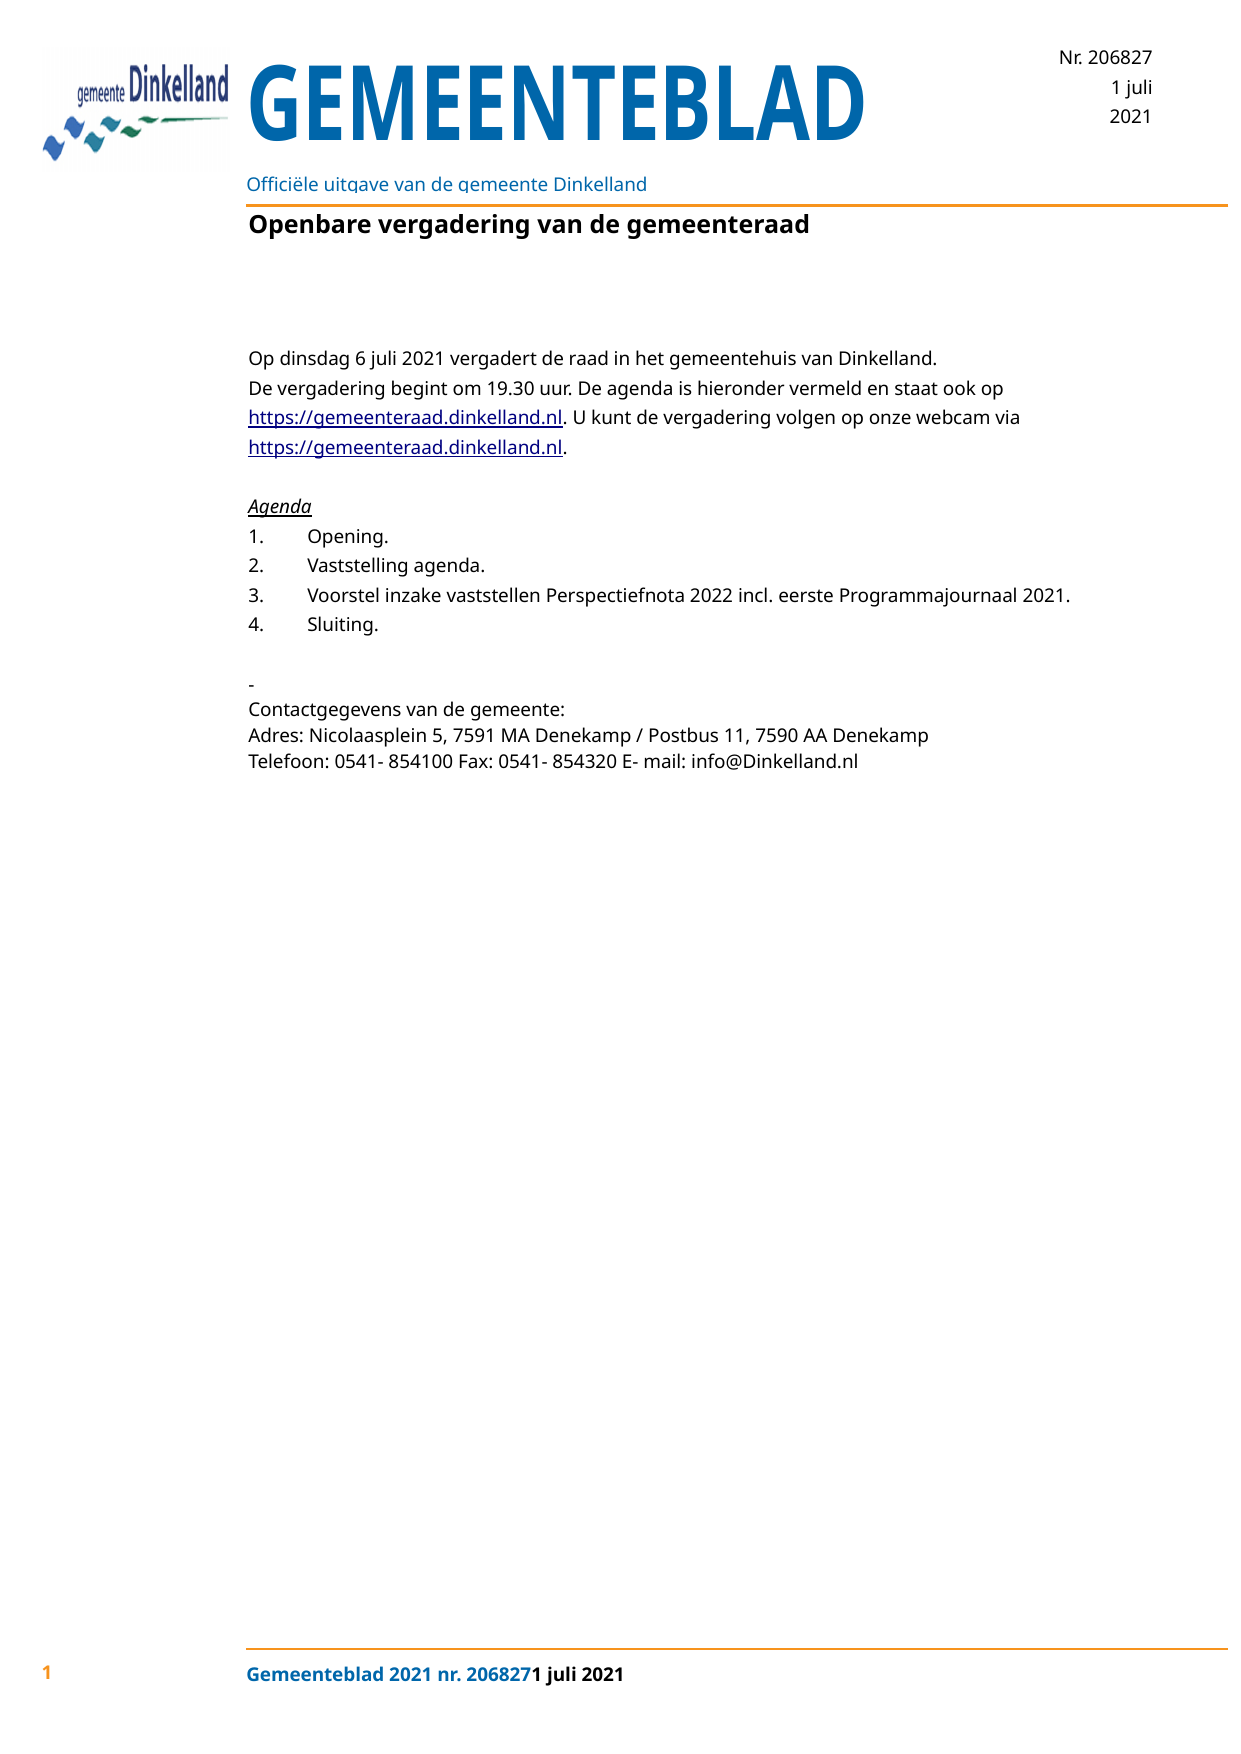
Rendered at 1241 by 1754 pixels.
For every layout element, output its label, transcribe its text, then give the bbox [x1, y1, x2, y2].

list Voorstel inzake vaststellen Perspectiefnota 2022 incl. eerste Programmajournaal 2021. [248, 582, 1152, 608]
picture [41, 47, 231, 172]
text - [248, 671, 1152, 696]
list Vaststelling agenda. [248, 552, 1152, 578]
text Openbare vergadering van de gemeenteraad [248, 207, 1152, 241]
list Sluiting. [248, 612, 1152, 637]
text Agenda [248, 493, 1152, 519]
text Op dinsdag 6 juli 2021 vergadert de raad in het gemeentehuis van Dinkelland. [248, 345, 1152, 371]
text Adres: Nicolaasplein 5, 7591 MA Denekamp / Postbus 11, 7590 AA Denekamp [248, 722, 1152, 748]
list Opening. [248, 523, 1152, 548]
text Contactgegevens van de gemeente: [248, 696, 1152, 722]
text Telefoon: 0541- 854100 Fax: 0541- 854320 E- mail: info@Dinkelland.nl [248, 748, 1152, 774]
text De vergadering begint om 19.30 uur. De agenda is hieronder vermeld en staat ook op https://gemeenteraad.dinkelland.nl. U kunt de vergadering volgen op onze webcam via https://gemeenteraad.dinkelland.nl. [248, 375, 1152, 460]
